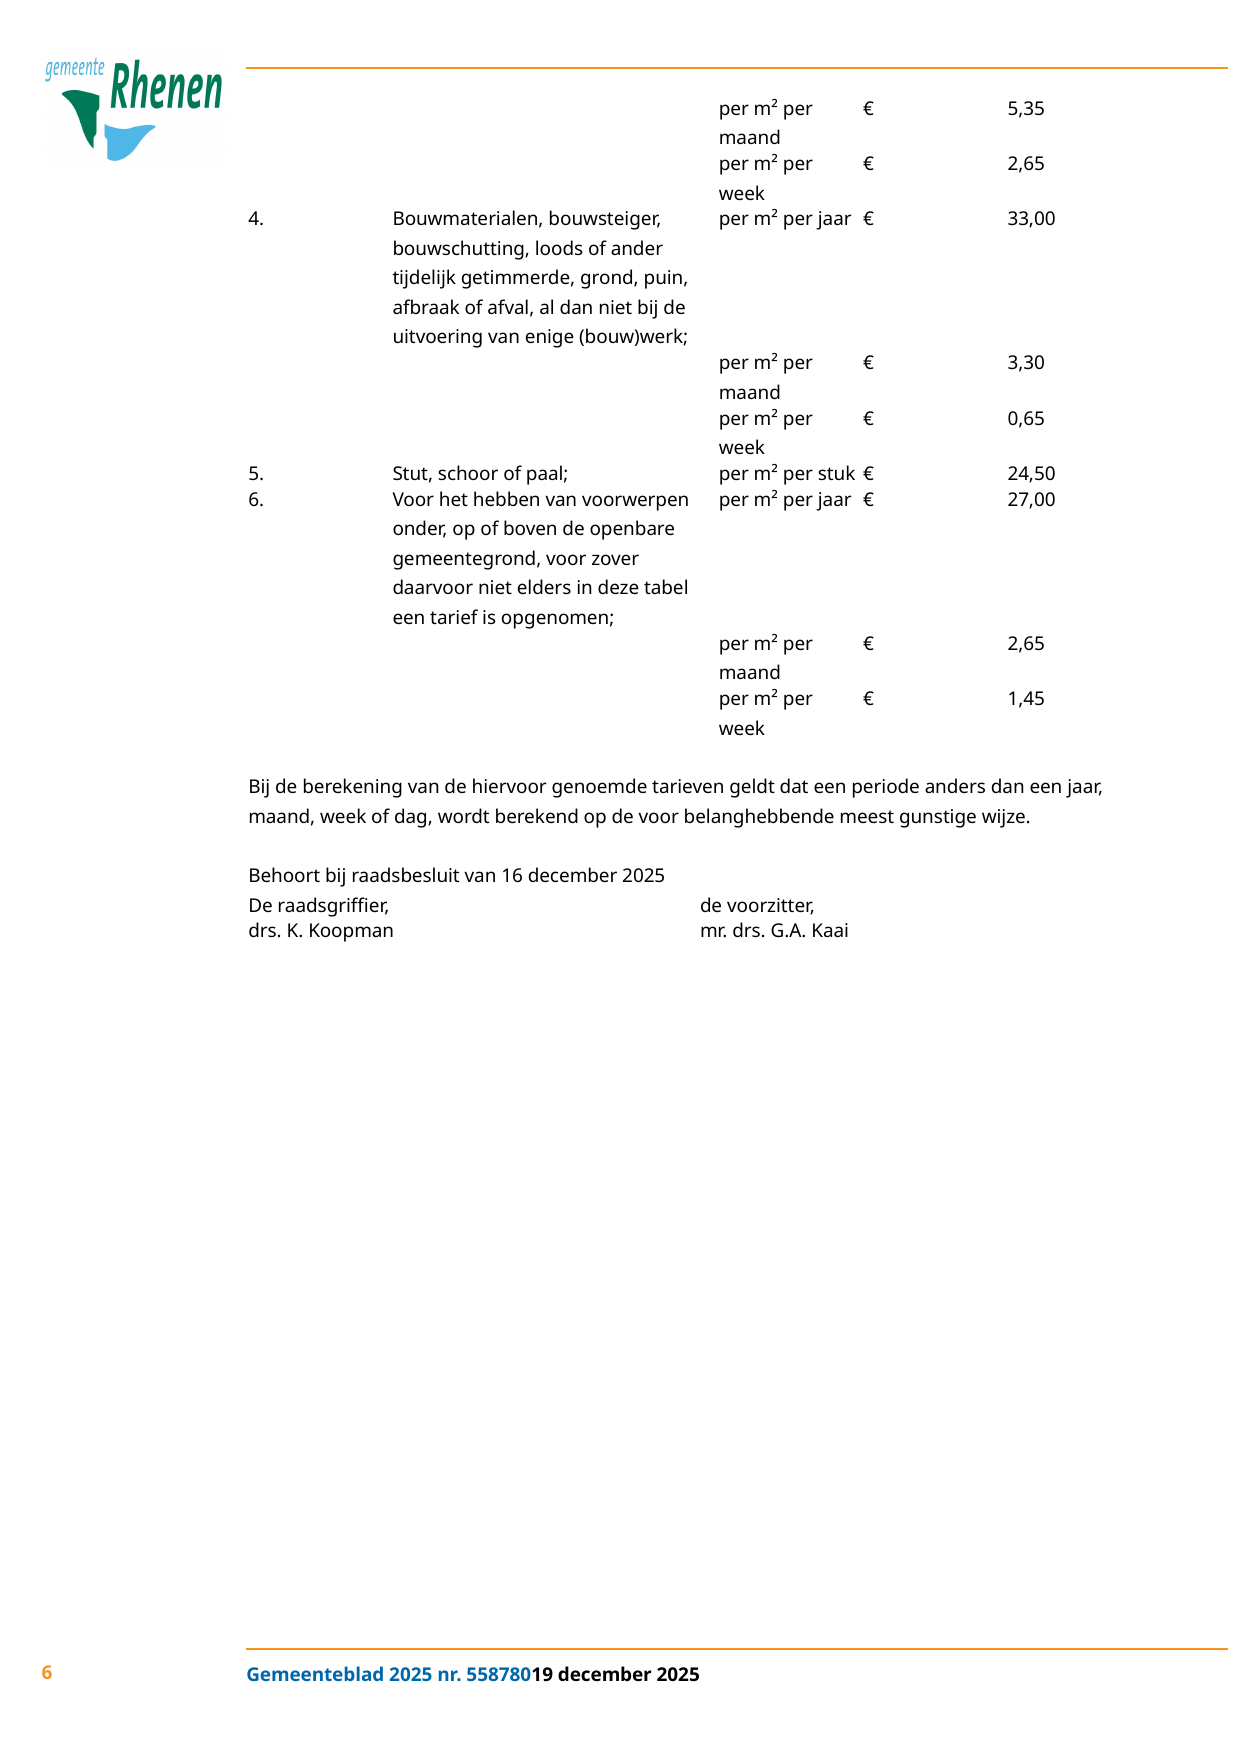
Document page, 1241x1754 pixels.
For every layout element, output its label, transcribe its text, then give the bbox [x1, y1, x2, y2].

table_cell 4. [248, 205, 392, 349]
table_cell [392, 350, 719, 405]
table_cell per m² per stuk [719, 460, 863, 486]
table_cell [248, 685, 392, 741]
picture [41, 47, 231, 172]
table_cell per m² per maand [719, 95, 863, 150]
table_cell € [863, 685, 1007, 741]
table_cell 3,30 [1007, 350, 1152, 405]
table_cell 33,00 [1007, 205, 1152, 349]
table_cell 2,65 [1007, 150, 1152, 205]
table_cell [248, 630, 392, 685]
table_cell [248, 150, 392, 205]
table_cell [392, 150, 719, 205]
table_cell per m² per jaar [719, 205, 863, 349]
table_cell per m² per maand [719, 630, 863, 685]
table_cell 6. [248, 486, 392, 630]
table_cell [392, 405, 719, 460]
table_cell € [863, 205, 1007, 349]
table_cell € [863, 150, 1007, 205]
table_cell 27,00 [1007, 486, 1152, 630]
table_cell per m² per jaar [719, 486, 863, 630]
table_cell [392, 685, 719, 741]
table_cell [248, 350, 392, 405]
table_cell 5,35 [1007, 95, 1152, 150]
text Bij de berekening van de hiervoor genoemde tarieven geldt dat een periode anders dan een jaar, maand, week of dag, wordt berekend op de voor belanghebbende meest gunstige wijze. [248, 773, 1152, 829]
table_cell per m² per week [719, 150, 863, 205]
table_cell € [863, 486, 1007, 630]
table_cell [392, 630, 719, 685]
table_cell 0,65 [1007, 405, 1152, 460]
table_cell 2,65 [1007, 630, 1152, 685]
table_cell € [863, 95, 1007, 150]
table_cell per m² per maand [719, 350, 863, 405]
table_cell Voor het hebben van voorwerpen onder, op of boven de openbare gemeentegrond, voor zover daarvoor niet elders in deze tabel een tarief is opgenomen; [392, 486, 719, 630]
table_cell per m² per week [719, 405, 863, 460]
table_cell € [863, 405, 1007, 460]
table_cell per m² per week [719, 685, 863, 741]
table_cell € [863, 630, 1007, 685]
table_header De raadsgriffier, [248, 892, 700, 917]
table_header de voorzitter, [700, 892, 1152, 917]
table_cell Bouwmaterialen, bouwsteiger, bouwschutting, loods of ander tijdelijk getimmerde, grond, puin, afbraak of afval, al dan niet bij de uitvoering van enige (bouw)werk; [392, 205, 719, 349]
table_cell € [863, 350, 1007, 405]
table_cell mr. drs. G.A. Kaai [700, 918, 1152, 943]
table_cell drs. K. Koopman [248, 918, 700, 943]
table_cell 5. [248, 460, 392, 486]
table_cell € [863, 460, 1007, 486]
table_cell [392, 95, 719, 150]
table_cell [248, 405, 392, 460]
table_cell 1,45 [1007, 685, 1152, 741]
table_cell 24,50 [1007, 460, 1152, 486]
table_cell Stut, schoor of paal; [392, 460, 719, 486]
text Behoort bij raadsbesluit van 16 december 2025 [248, 862, 1152, 888]
table_cell [248, 95, 392, 150]
